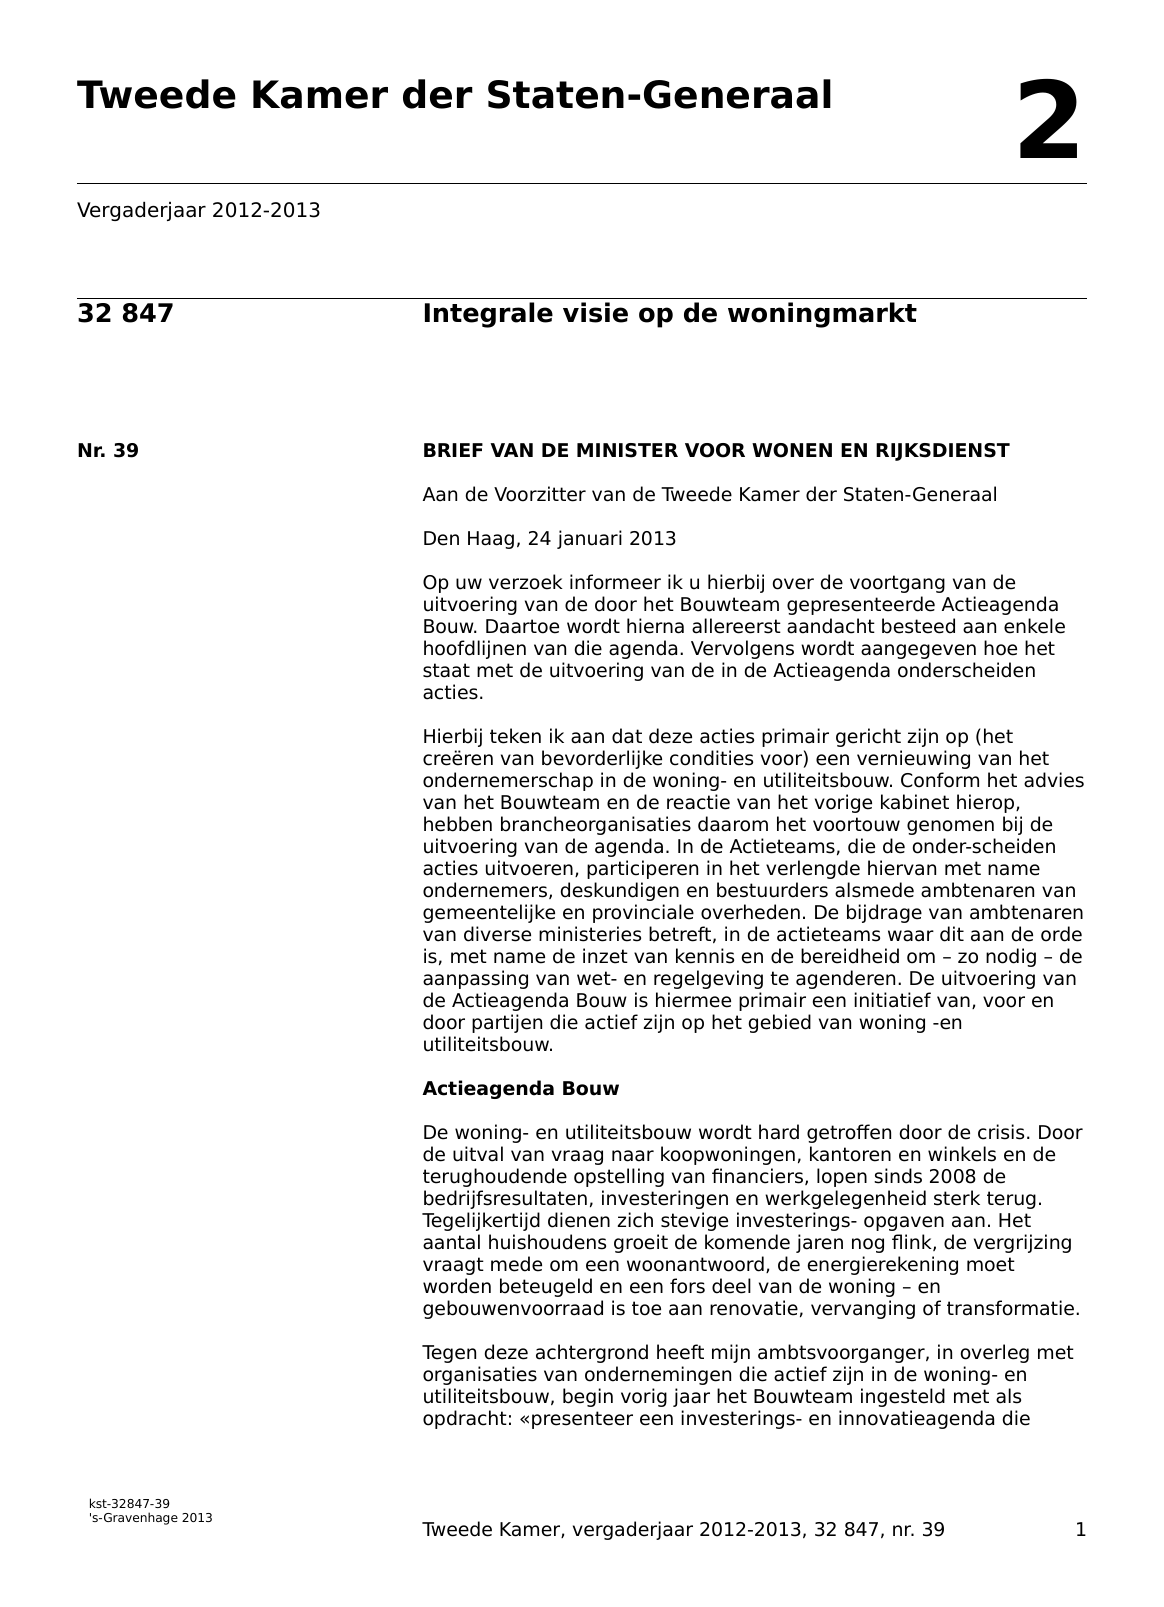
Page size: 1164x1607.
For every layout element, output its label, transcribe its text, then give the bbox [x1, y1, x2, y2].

text kst-32847-39 [88, 1497, 323, 1511]
text Op uw verzoek informeer ik u hierbij over de voortgang van de uitvoering van de door het Bouwteam gepresenteerde Actieagenda Bouw. Daartoe wordt hierna allereerst aandacht besteed aan enkele hoofdlijnen van die agenda. Vervolgens wordt aangegeven hoe het staat met de uitvoering van de in de Actieagenda onderscheiden acties. [422, 572, 1087, 704]
text Den Haag, 24 januari 2013 [422, 528, 1087, 550]
subtitle Actieagenda Bouw [422, 1078, 1087, 1100]
subtitle Nr. 39 BRIEF VAN DE MINISTER VOOR WONEN EN RIJKSDIENST [77, 440, 1087, 462]
table_header 2 [886, 59, 1087, 183]
text Tegen deze achtergrond heeft mijn ambtsvoorganger, in overleg met organisaties van ondernemingen die actief zijn in de woning- en utiliteitsbouw, begin vorig jaar het Bouwteam ingesteld met als opdracht: «presenteer een investerings- en innovatieagenda die [422, 1342, 1087, 1430]
table_cell Vergaderjaar 2012-2013 [77, 184, 1087, 298]
text 's-Gravenhage 2013 [88, 1511, 323, 1525]
text De woning- en utiliteitsbouw wordt hard getroffen door de crisis. Door de uitval van vraag naar koopwoningen, kantoren en winkels en de terughoudende opstelling van financiers, lopen sinds 2008 de bedrijfsresultaten, investeringen en werkgelegenheid sterk terug. Tegelijkertijd dienen zich stevige investerings- opgaven aan. Het aantal huishoudens groeit de komende jaren nog flink, de vergrijzing vraagt mede om een woonantwoord, de energierekening moet worden beteugeld en een fors deel van de woning – en gebouwenvoorraad is toe aan renovatie, vervanging of transformatie. [422, 1122, 1087, 1320]
text Aan de Voorzitter van de Tweede Kamer der Staten-Generaal [422, 484, 1087, 506]
text Hierbij teken ik aan dat deze acties primair gericht zijn op (het creëren van bevorderlijke condities voor) een vernieuwing van het ondernemerschap in de woning- en utiliteitsbouw. Conform het advies van het Bouwteam en de reactie van het vorige kabinet hierop, hebben brancheorganisaties daarom het voortouw genomen bij de uitvoering van de agenda. In de Actieteams, die de onder-scheiden acties uitvoeren, participeren in het verlengde hiervan met name ondernemers, deskundigen en bestuurders alsmede ambtenaren van gemeentelijke en provinciale overheden. De bijdrage van ambtenaren van diverse ministeries betreft, in de actieteams waar dit aan de orde is, met name de inzet van kennis en de bereidheid om – zo nodig – de aanpassing van wet- en regelgeving te agenderen. De uitvoering van de Actieagenda Bouw is hiermee primair een initiatief van, voor en door partijen die actief zijn op het gebied van woning -en utiliteitsbouw. [422, 726, 1087, 1056]
table_header Tweede Kamer der Staten-Generaal [77, 59, 886, 183]
subtitle 32 847 Integrale visie op de woningmarkt [77, 299, 1087, 329]
